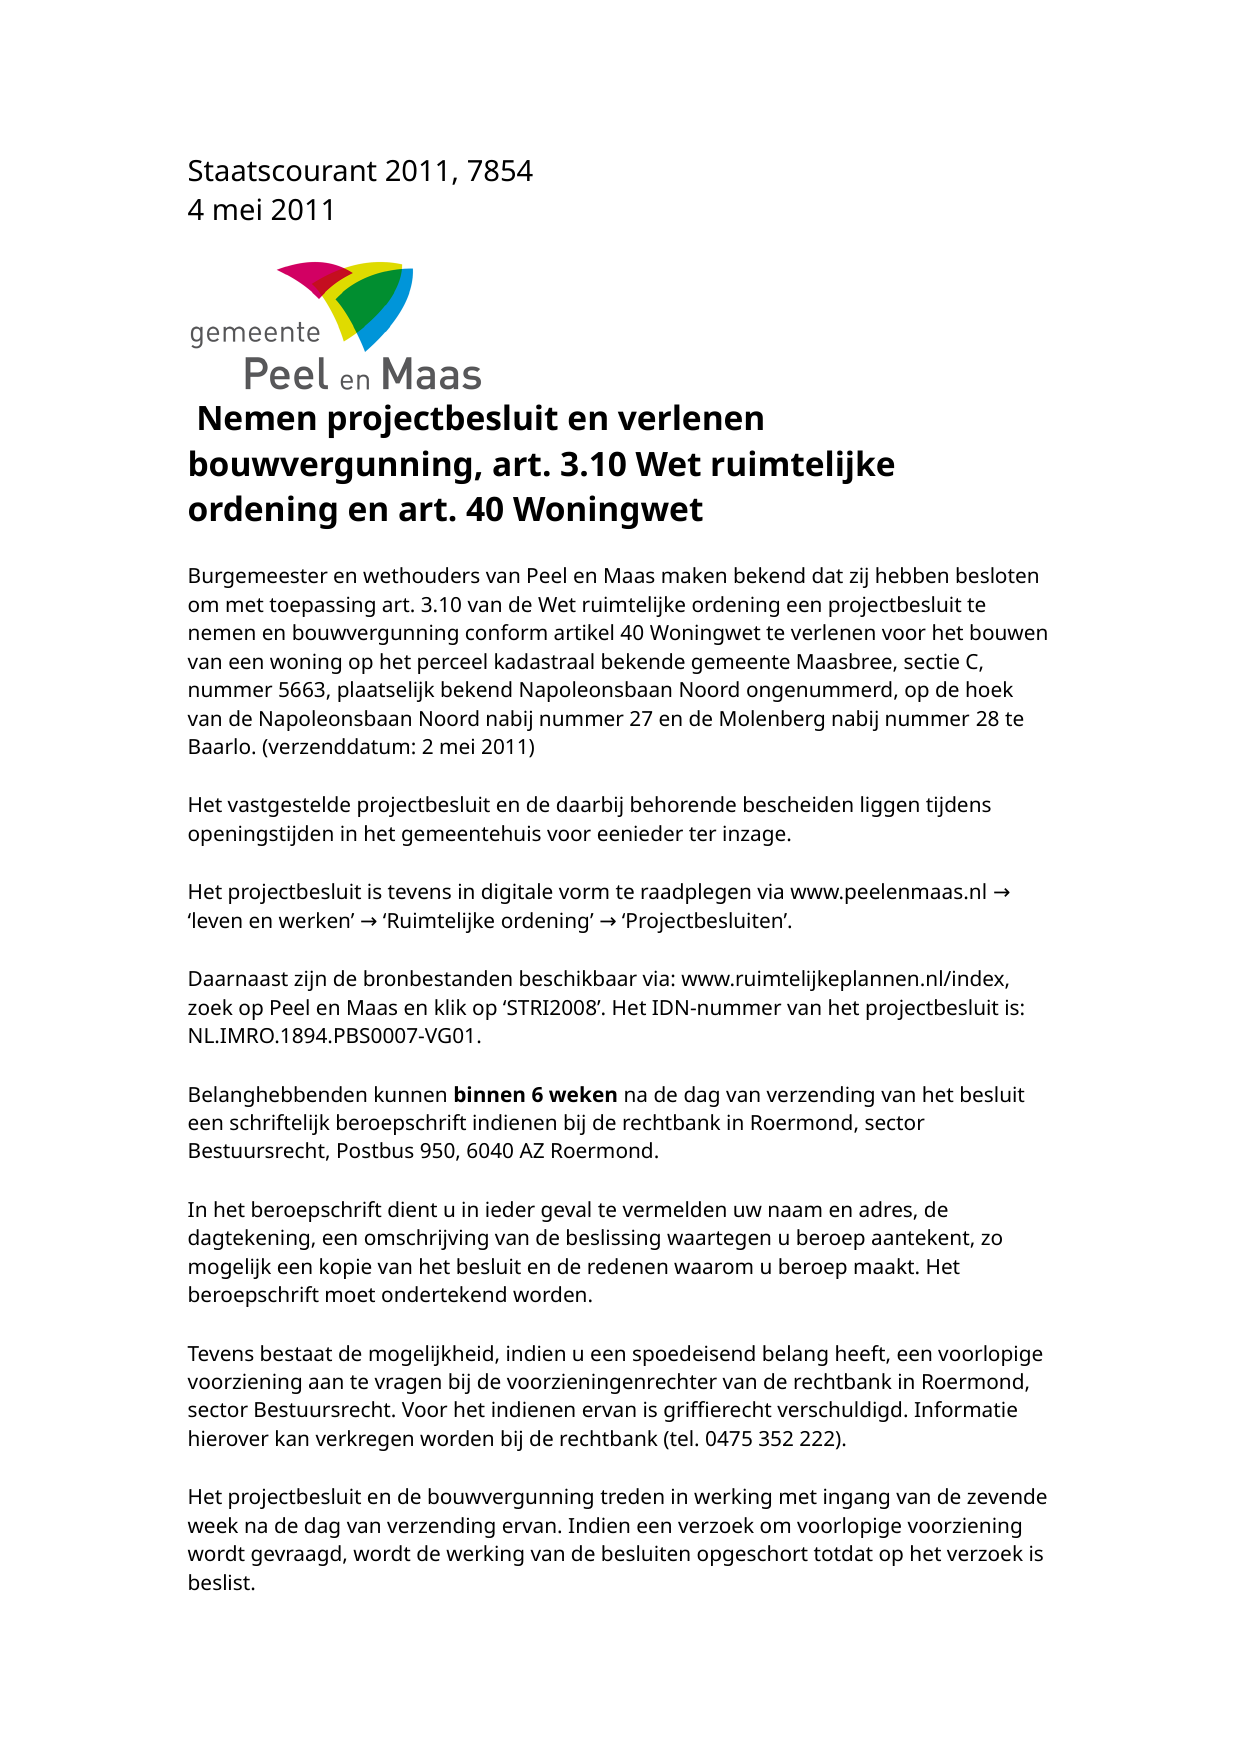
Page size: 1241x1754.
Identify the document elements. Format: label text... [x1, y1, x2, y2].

text Tevens bestaat de mogelijkheid, indien u een spoedeisend belang heeft, een voorlopige voorziening aan te vragen bij de voorzieningenrechter van de rechtbank in Roermond, sector Bestuursrecht. Voor het indienen ervan is griffierecht verschuldigd. Informatie hierover kan verkregen worden bij de rechtbank (tel. 0475 352 222). [187, 1339, 1053, 1452]
picture [187, 258, 484, 395]
text 4 mei 2011 [187, 190, 1053, 229]
text Staatscourant 2011, 7854 [187, 150, 1053, 190]
text Het projectbesluit en de bouwvergunning treden in werking met ingang van de zevende week na de dag van verzending ervan. Indien een verzoek om voorlopige voorziening wordt gevraagd, wordt de werking van de besluiten opgeschort totdat op het verzoek is beslist. [187, 1482, 1053, 1596]
text Burgemeester en wethouders van Peel en Maas maken bekend dat zij hebben besloten om met toepassing art. 3.10 van de Wet ruimtelijke ordening een projectbesluit te nemen en bouwvergunning conform artikel 40 Woningwet te verlenen voor het bouwen van een woning op het perceel kadastraal bekende gemeente Maasbree, sectie C, nummer 5663, plaatselijk bekend Napoleonsbaan Noord ongenummerd, op de hoek van de Napoleonsbaan Noord nabij nummer 27 en de Molenberg nabij nummer 28 te Baarlo. (verzenddatum: 2 mei 2011) [187, 562, 1053, 761]
text Daarnaast zijn de bronbestanden beschikbaar via: www.ruimtelijkeplannen.nl/index, zoek op Peel en Maas en klik op ‘STRI2008’. Het IDN-nummer van het projectbesluit is: NL.IMRO.1894.PBS0007-VG01. [187, 964, 1053, 1050]
text Belanghebbenden kunnen binnen 6 weken na de dag van verzending van het besluit een schriftelijk beroepschrift indienen bij de rechtbank in Roermond, sector Bestuursrecht, Postbus 950, 6040 AZ Roermond. [187, 1080, 1053, 1165]
subtitle Nemen projectbesluit en verlenen bouwvergunning, art. 3.10 Wet ruimtelijke ordening en art. 40 Woningwet [187, 271, 1053, 532]
text In het beroepschrift dient u in ieder geval te vermelden uw naam en adres, de dagtekening, een omschrijving van de beslissing waartegen u beroep aantekent, zo mogelijk een kopie van het besluit en de redenen waarom u beroep maakt. Het beroepschrift moet ondertekend worden. [187, 1195, 1053, 1309]
text Het vastgestelde projectbesluit en de daarbij behorende bescheiden liggen tijdens openingstijden in het gemeentehuis voor eenieder ter inzage. [187, 791, 1053, 847]
text Het projectbesluit is tevens in digitale vorm te raadplegen via www.peelenmaas.nl → ‘leven en werken’ → ‘Ruimtelijke ordening’ → ‘Projectbesluiten’. [187, 877, 1053, 934]
